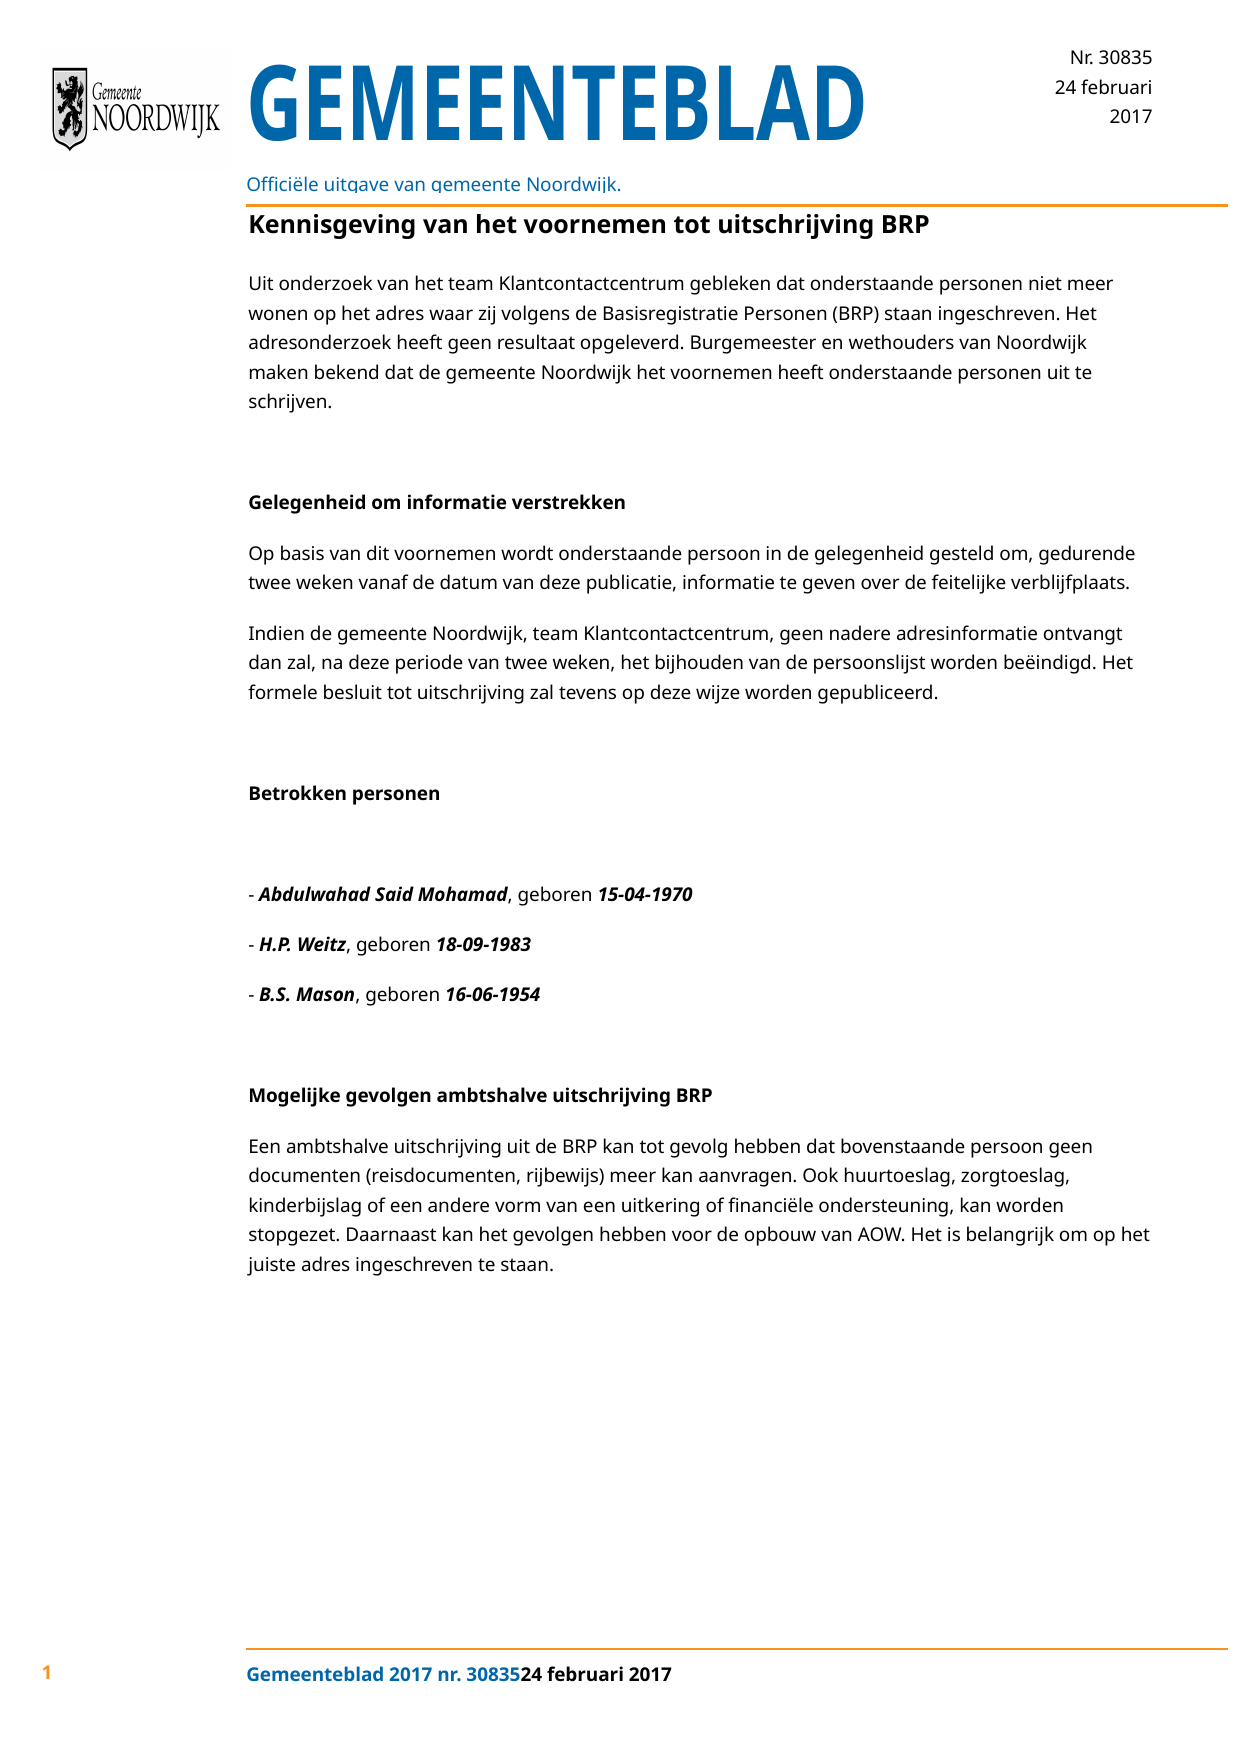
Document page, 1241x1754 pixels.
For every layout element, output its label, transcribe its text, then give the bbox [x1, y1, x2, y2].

text Uit onderzoek van het team Klantcontactcentrum gebleken dat onderstaande personen niet meer wonen op het adres waar zij volgens de Basisregistratie Personen (BRP) staan ingeschreven. Het adresonderzoek heeft geen resultaat opgeleverd. Burgemeester en wethouders van Noordwijk maken bekend dat de gemeente Noordwijk het voornemen heeft onderstaande personen uit te schrijven. [248, 270, 1152, 414]
text Een ambtshalve uitschrijving uit de BRP kan tot gevolg hebben dat bovenstaande persoon geen documenten (reisdocumenten, rijbewijs) meer kan aanvragen. Ook huurtoeslag, zorgtoeslag, kinderbijslag of een andere vorm van een uitkering of financiële ondersteuning, kan worden stopgezet. Daarnaast kan het gevolgen hebben voor de opbouw van AOW. Het is belangrijk om op het juiste adres ingeschreven te staan. [248, 1133, 1152, 1277]
text - B.S. Mason, geboren 16-06-1954 [248, 982, 1152, 1007]
text Op basis van dit voornemen wordt onderstaande persoon in de gelegenheid gesteld om, gedurende twee weken vanaf de datum van deze publicatie, informatie te geven over de feitelijke verblijfplaats. [248, 540, 1152, 595]
text Mogelijke gevolgen ambtshalve uitschrijving BRP [248, 1082, 1152, 1108]
text Kennisgeving van het voornemen tot uitschrijving BRP [248, 207, 1152, 241]
picture [41, 47, 231, 172]
text Gelegenheid om informatie verstrekken [248, 489, 1152, 515]
text - Abdulwahad Said Mohamad, geboren 15-04-1970 [248, 881, 1152, 906]
text Betrokken personen [248, 780, 1152, 806]
text - H.P. Weitz, geboren 18-09-1983 [248, 931, 1152, 957]
text Indien de gemeente Noordwijk, team Klantcontactcentrum, geen nadere adresinformatie ontvangt dan zal, na deze periode van twee weken, het bijhouden van de persoonslijst worden beëindigd. Het formele besluit tot uitschrijving zal tevens op deze wijze worden gepubliceerd. [248, 620, 1152, 705]
